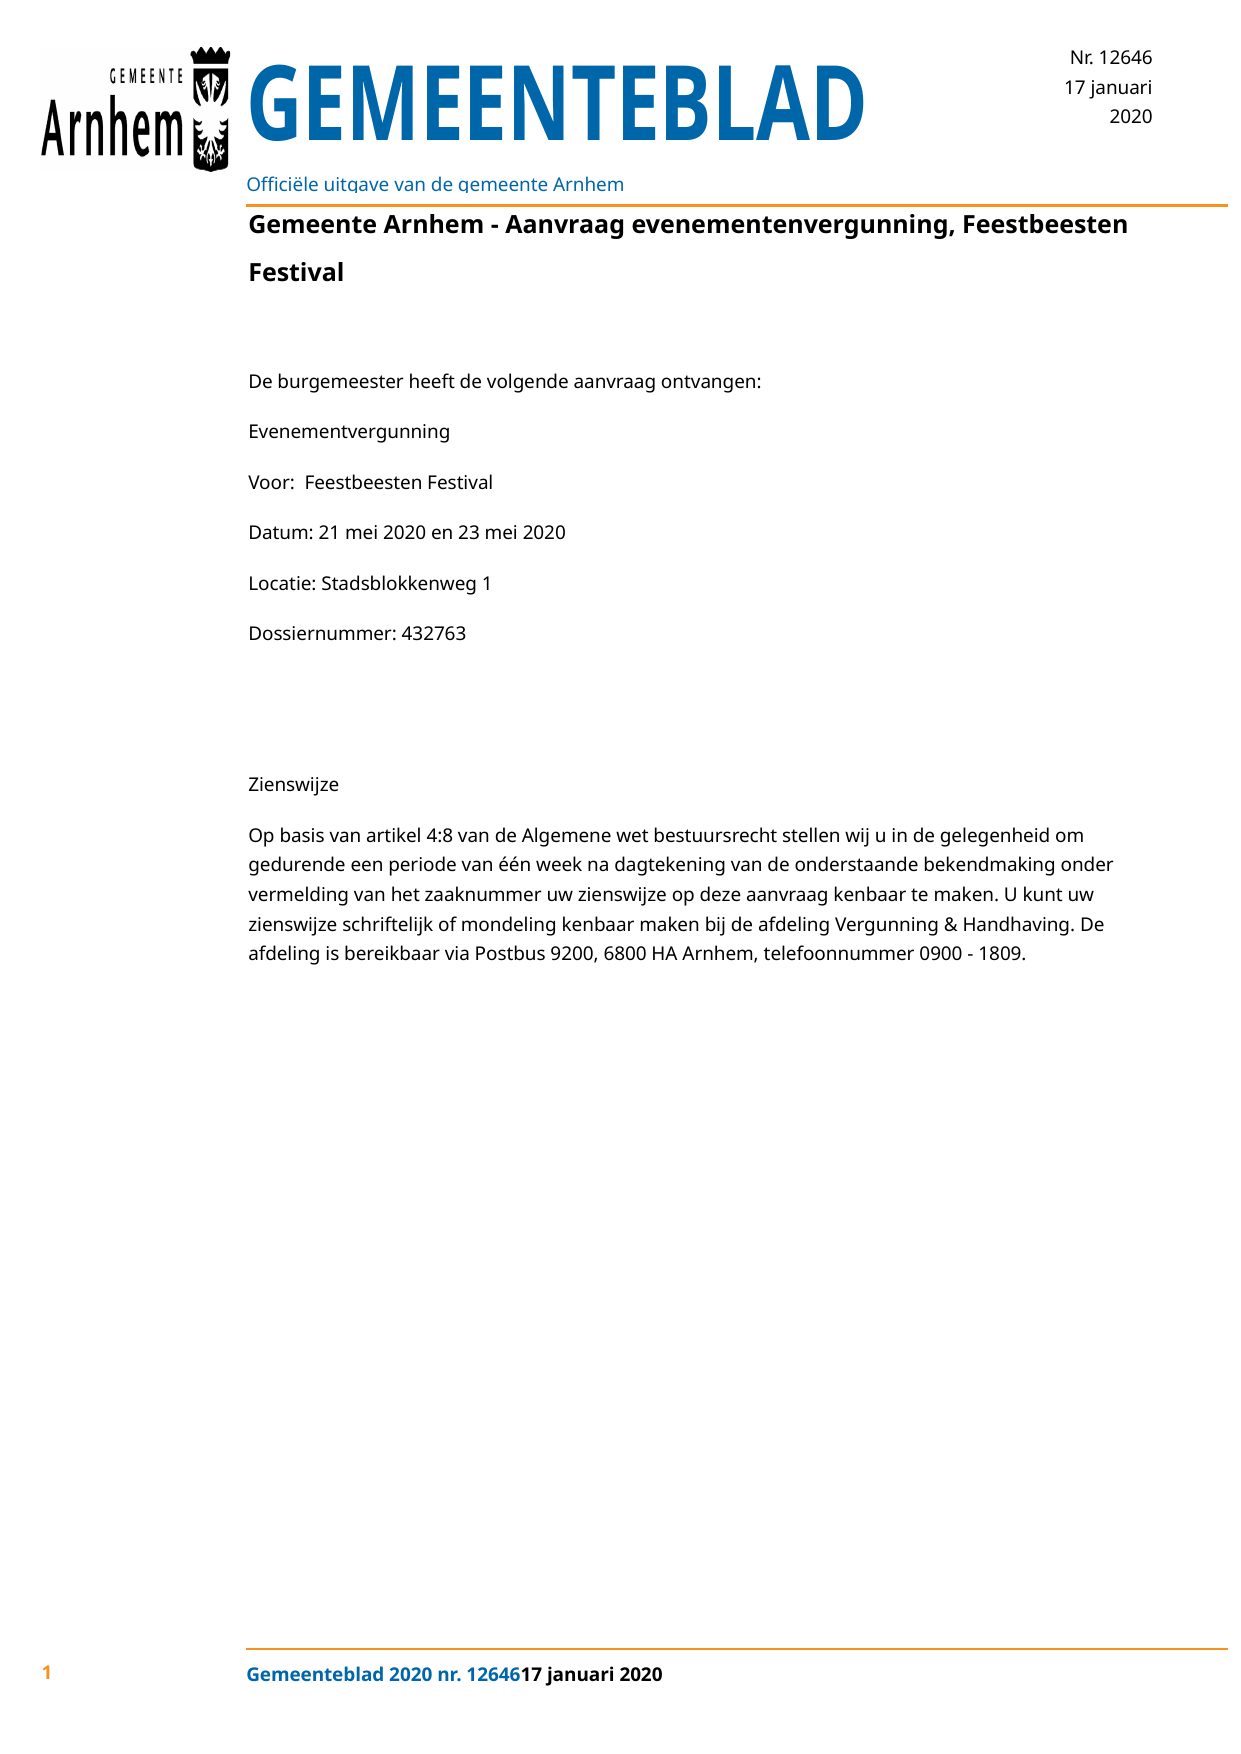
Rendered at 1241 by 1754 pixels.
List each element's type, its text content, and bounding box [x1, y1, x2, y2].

text Locatie: Stadsblokkenweg 1 [248, 570, 1152, 596]
text Voor: Feestbeesten Festival [248, 469, 1152, 495]
text Evenementvergunning [248, 419, 1152, 444]
text Zienswijze [248, 772, 1152, 797]
text Datum: 21 mei 2020 en 23 mei 2020 [248, 519, 1152, 545]
text De burgemeester heeft de volgende aanvraag ontvangen: [248, 368, 1152, 394]
text Dossiernummer: 432763 [248, 620, 1152, 646]
picture [41, 47, 231, 172]
text Op basis van artikel 4:8 van de Algemene wet bestuursrecht stellen wij u in de gelegenheid om gedurende een periode van één week na dagtekening van de onderstaande bekendmaking onder vermelding van het zaaknummer uw zienswijze op deze aanvraag kenbaar te maken. U kunt uw zienswijze schriftelijk of mondeling kenbaar maken bij de afdeling Vergunning & Handhaving. De afdeling is bereikbaar via Postbus 9200, 6800 HA Arnhem, telefoonnummer 0900 - 1809. [248, 822, 1152, 966]
text Gemeente Arnhem - Aanvraag evenementenvergunning, Feestbeesten Festival [248, 207, 1152, 288]
